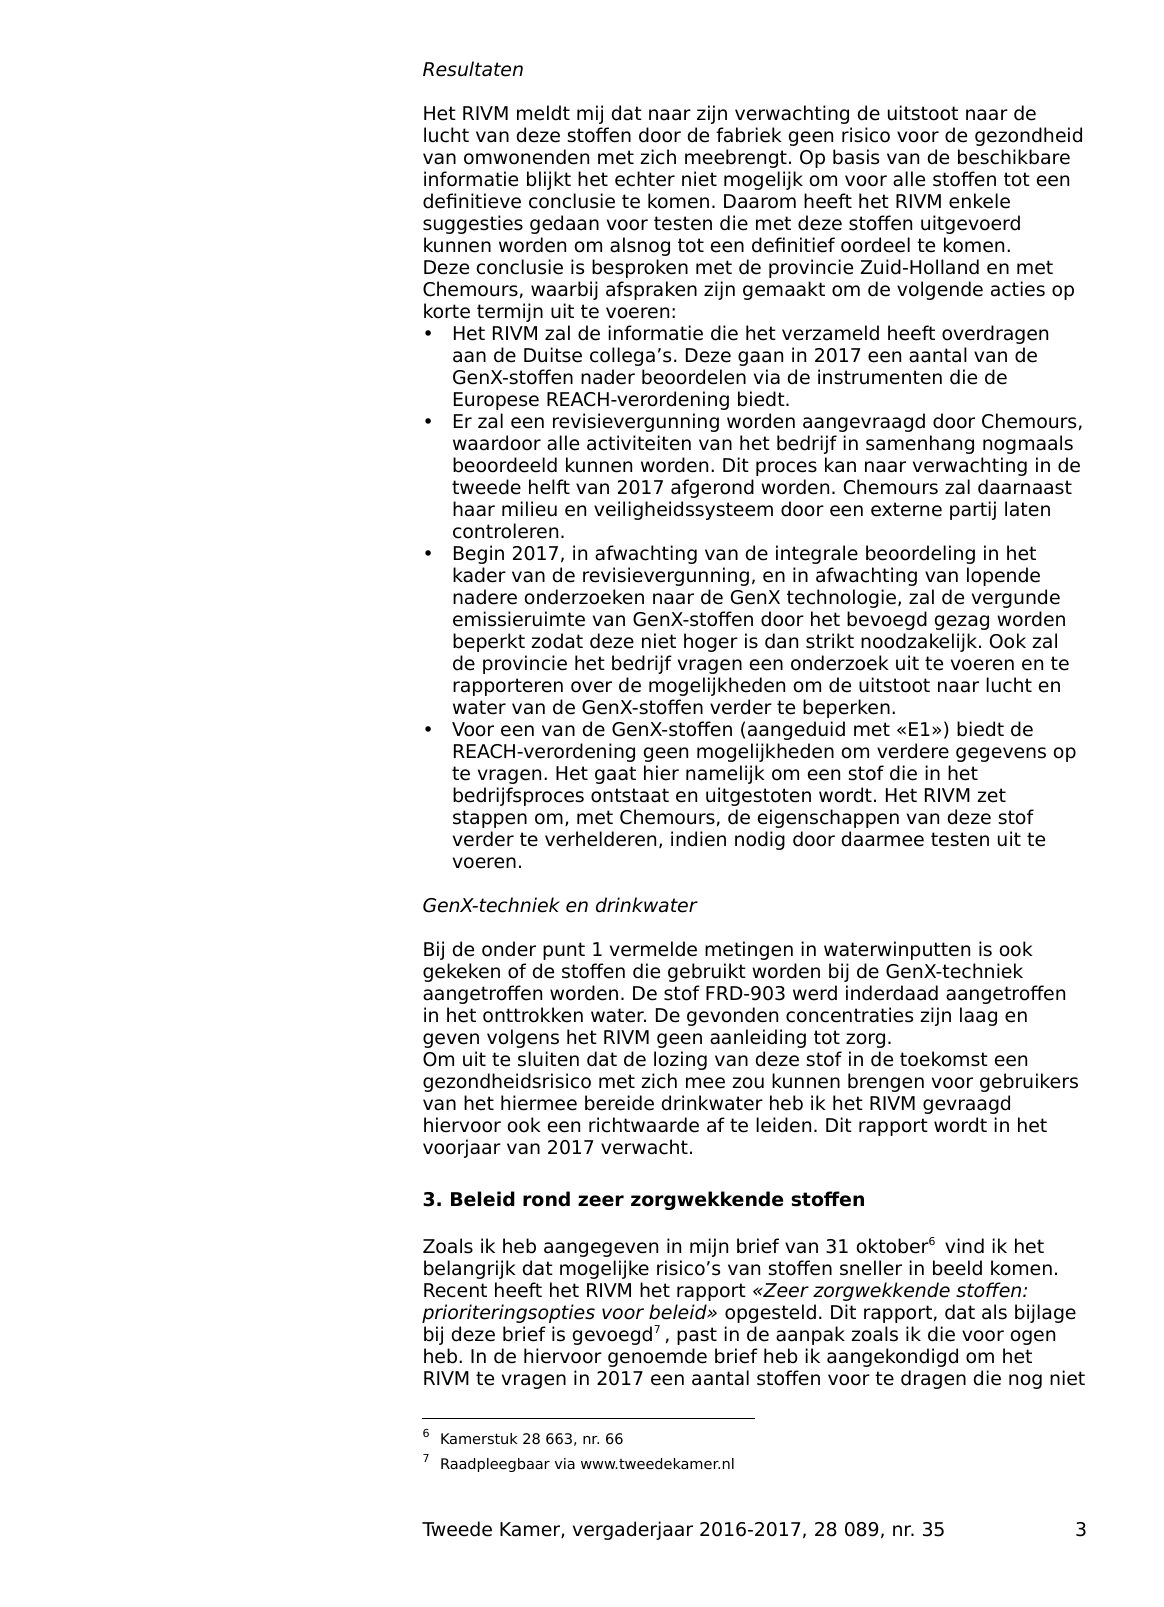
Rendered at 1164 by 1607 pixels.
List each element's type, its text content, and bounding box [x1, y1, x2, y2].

text Het RIVM meldt mij dat naar zijn verwachting de uitstoot naar de lucht van deze stoffen door de fabriek geen risico voor de gezondheid van omwonenden met zich meebrengt. Op basis van de beschikbare informatie blijkt het echter niet mogelijk om voor alle stoffen tot een definitieve conclusie te komen. Daarom heeft het RIVM enkele suggesties gedaan voor testen die met deze stoffen uitgevoerd kunnen worden om alsnog tot een definitief oordeel te komen. [422, 103, 1087, 257]
text • Het RIVM zal de informatie die het verzameld heeft overdragen aan de Duitse collega’s. Deze gaan in 2017 een aantal van de GenX-stoffen nader beoordelen via de instrumenten die de Europese REACH-verordening biedt. [422, 323, 1087, 411]
text Bij de onder punt 1 vermelde metingen in waterwinputten is ook gekeken of de stoffen die gebruikt worden bij de GenX-techniek aangetroffen worden. De stof FRD-903 werd inderdaad aangetroffen in het onttrokken water. De gevonden concentraties zijn laag en geven volgens het RIVM geen aanleiding tot zorg. [422, 939, 1087, 1049]
subtitle 3. Beleid rond zeer zorgwekkende stoffen [422, 1189, 1087, 1211]
text Raadpleegbaar via www.tweedekamer.nl [422, 1452, 1087, 1474]
text Deze conclusie is besproken met de provincie Zuid-Holland en met Chemours, waarbij afspraken zijn gemaakt om de volgende acties op korte termijn uit te voeren: [422, 257, 1087, 323]
text Om uit te sluiten dat de lozing van deze stof in de toekomst een gezondheidsrisico met zich mee zou kunnen brengen voor gebruikers van het hiermee bereide drinkwater heb ik het RIVM gevraagd hiervoor ook een richtwaarde af te leiden. Dit rapport wordt in het voorjaar van 2017 verwacht. [422, 1049, 1087, 1159]
text • Er zal een revisievergunning worden aangevraagd door Chemours, waardoor alle activiteiten van het bedrijf in samenhang nogmaals beoordeeld kunnen worden. Dit proces kan naar verwachting in de tweede helft van 2017 afgerond worden. Chemours zal daarnaast haar milieu en veiligheidssysteem door een externe partij laten controleren. [422, 411, 1087, 543]
text • Voor een van de GenX-stoffen (aangeduid met «E1») biedt de REACH-verordening geen mogelijkheden om verdere gegevens op te vragen. Het gaat hier namelijk om een stof die in het bedrijfsproces ontstaat en uitgestoten wordt. Het RIVM zet stappen om, met Chemours, de eigenschappen van deze stof verder te verhelderen, indien nodig door daarmee testen uit te voeren. [422, 719, 1087, 872]
subtitle GenX-techniek en drinkwater [422, 895, 1087, 917]
text Kamerstuk 28 663, nr. 66 [422, 1427, 1087, 1449]
text • Begin 2017, in afwachting van de integrale beoordeling in het kader van de revisievergunning, en in afwachting van lopende nadere onderzoeken naar de GenX technologie, zal de vergunde emissieruimte van GenX-stoffen door het bevoegd gezag worden beperkt zodat deze niet hoger is dan strikt noodzakelijk. Ook zal de provincie het bedrijf vragen een onderzoek uit te voeren en te rapporteren over de mogelijkheden om de uitstoot naar lucht en water van de GenX-stoffen verder te beperken. [422, 543, 1087, 719]
subtitle Resultaten [422, 59, 1087, 81]
text Zoals ik heb aangegeven in mijn brief van 31 oktober vind ik het belangrijk dat mogelijke risico’s van stoffen sneller in beeld komen. Recent heeft het RIVM het rapport «Zeer zorgwekkende stoffen: prioriteringsopties voor beleid» opgesteld. Dit rapport, dat als bijlage bij deze brief is gevoegd, past in de aanpak zoals ik die voor ogen heb. In de hiervoor genoemde brief heb ik aangekondigd om het RIVM te vragen in 2017 een aantal stoffen voor te dragen die nog niet [422, 1236, 1087, 1389]
